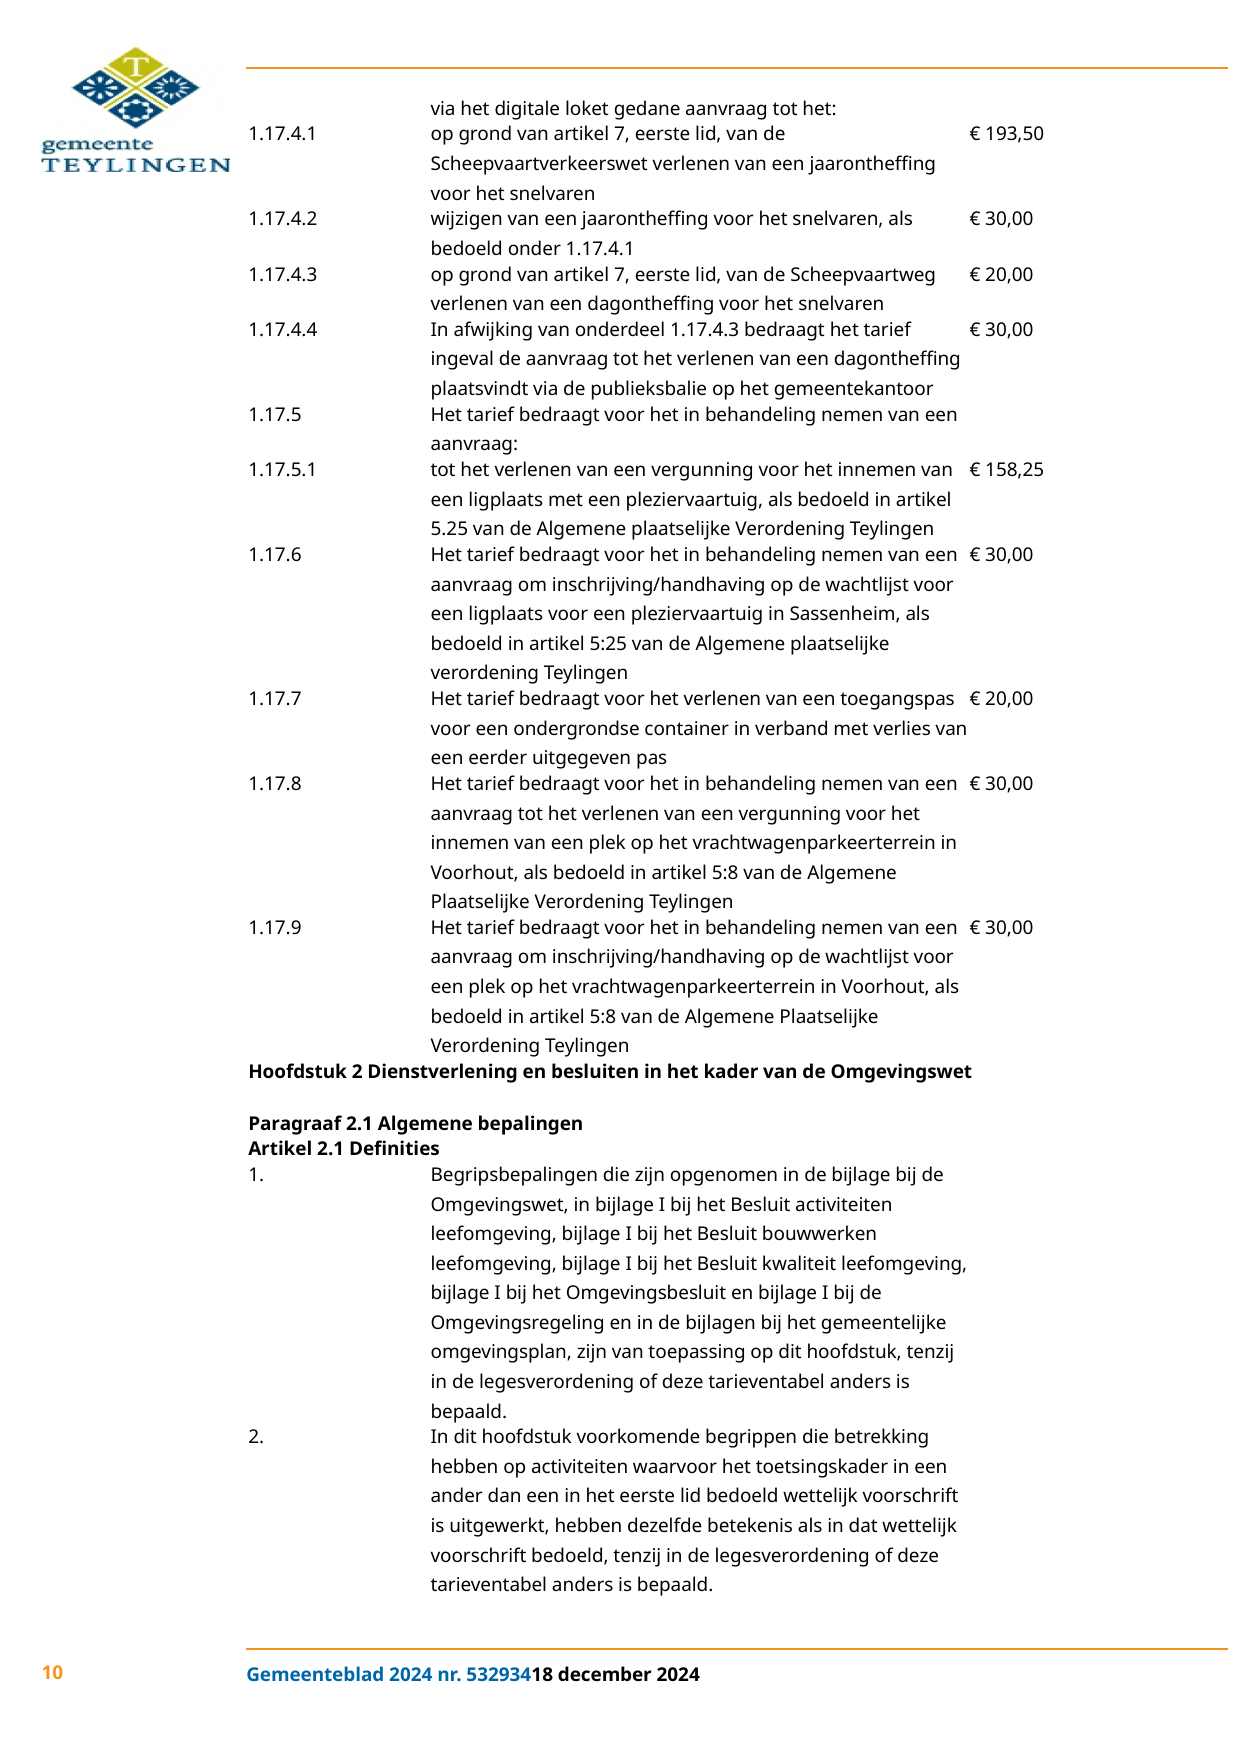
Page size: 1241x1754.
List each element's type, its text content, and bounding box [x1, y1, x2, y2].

table_cell Artikel 2.1 Definities [248, 1135, 1152, 1161]
table_cell In afwijking van onderdeel 1.17.4.3 bedraagt het tarief ingeval de aanvraag tot het verlenen van een dagontheffing plaatsvindt via de publieksbalie op het gemeentekantoor [430, 316, 969, 401]
table_cell 1.17.9 [248, 914, 430, 1058]
table_cell wijzigen van een jaarontheffing voor het snelvaren, als bedoeld onder 1.17.4.1 [430, 205, 969, 261]
table_cell In dit hoofdstuk voorkomende begrippen die betrekking hebben op activiteiten waarvoor het toetsingskader in een ander dan een in het eerste lid bedoeld wettelijk voorschrift is uitgewerkt, hebben dezelfde betekenis als in dat wettelijk voorschrift bedoeld, tenzij in de legesverordening of deze tarieventabel anders is bepaald. [430, 1424, 969, 1597]
table_cell [248, 1084, 430, 1110]
table_cell 1.17.4.1 [248, 121, 430, 205]
table_cell Het tarief bedraagt voor het verlenen van een toegangspas voor een ondergrondse container in verband met verlies van een eerder uitgegeven pas [430, 685, 969, 770]
table_cell € 193,50 [969, 121, 1152, 205]
table_cell Het tarief bedraagt voor het in behandeling nemen van een aanvraag om inschrijving/handhaving op de wachtlijst voor een plek op het vrachtwagenparkeerterrein in Voorhout, als bedoeld in artikel 5:8 van de Algemene Plaatselijke Verordening Teylingen [430, 914, 969, 1058]
table_cell € 158,25 [969, 456, 1152, 541]
picture [41, 47, 231, 172]
table_cell Begripsbepalingen die zijn opgenomen in de bijlage bij de Omgevingswet, in bijlage I bij het Besluit activiteiten leefomgeving, bijlage I bij het Besluit bouwwerken leefomgeving, bijlage I bij het Besluit kwaliteit leefomgeving, bijlage I bij het Omgevingsbesluit en bijlage I bij de Omgevingsregeling en in de bijlagen bij het gemeentelijke omgevingsplan, zijn van toepassing op dit hoofdstuk, tenzij in de legesverordening of deze tarieventabel anders is bepaald. [430, 1161, 969, 1423]
table_cell 1.17.6 [248, 541, 430, 685]
table_cell [430, 1084, 969, 1110]
table_cell 1.17.5.1 [248, 456, 430, 541]
table_cell 1.17.4.3 [248, 261, 430, 316]
table_cell 1.17.7 [248, 685, 430, 770]
table_cell Het tarief bedraagt voor het in behandeling nemen van een aanvraag tot het verlenen van een vergunning voor het innemen van een plek op het vrachtwagenparkeerterrein in Voorhout, als bedoeld in artikel 5:8 van de Algemene Plaatselijke Verordening Teylingen [430, 770, 969, 914]
table_cell 1.17.4.2 [248, 205, 430, 261]
table_cell [969, 401, 1152, 456]
table_cell € 30,00 [969, 770, 1152, 914]
table_cell [969, 1084, 1152, 1110]
table_cell tot het verlenen van een vergunning voor het innemen van een ligplaats met een pleziervaartuig, als bedoeld in artikel 5.25 van de Algemene plaatselijke Verordening Teylingen [430, 456, 969, 541]
table_cell [969, 95, 1152, 121]
table_cell € 20,00 [969, 685, 1152, 770]
table_cell Paragraaf 2.1 Algemene bepalingen [248, 1110, 1152, 1135]
table_cell via het digitale loket gedane aanvraag tot het: [430, 95, 969, 121]
table_cell € 30,00 [969, 914, 1152, 1058]
table_cell Het tarief bedraagt voor het in behandeling nemen van een aanvraag: [430, 401, 969, 456]
table_cell op grond van artikel 7, eerste lid, van de Scheepvaartweg verlenen van een dagontheffing voor het snelvaren [430, 261, 969, 316]
table_cell Het tarief bedraagt voor het in behandeling nemen van een aanvraag om inschrijving/handhaving op de wachtlijst voor een ligplaats voor een pleziervaartuig in Sassenheim, als bedoeld in artikel 5:25 van de Algemene plaatselijke verordening Teylingen [430, 541, 969, 685]
table_cell Hoofdstuk 2 Dienstverlening en besluiten in het kader van de Omgevingswet [248, 1058, 1152, 1084]
table_cell 1.17.4.4 [248, 316, 430, 401]
table_cell 2. [248, 1424, 430, 1597]
table_cell 1.17.5 [248, 401, 430, 456]
table_cell € 30,00 [969, 541, 1152, 685]
table_cell [969, 1424, 1152, 1597]
table_cell 1. [248, 1161, 430, 1423]
table_cell [248, 95, 430, 121]
table_cell 1.17.8 [248, 770, 430, 914]
table_cell € 30,00 [969, 205, 1152, 261]
table_cell op grond van artikel 7, eerste lid, van de Scheepvaartverkeerswet verlenen van een jaarontheffing voor het snelvaren [430, 121, 969, 205]
table_cell [969, 1161, 1152, 1423]
table_cell € 20,00 [969, 261, 1152, 316]
table_cell € 30,00 [969, 316, 1152, 401]
